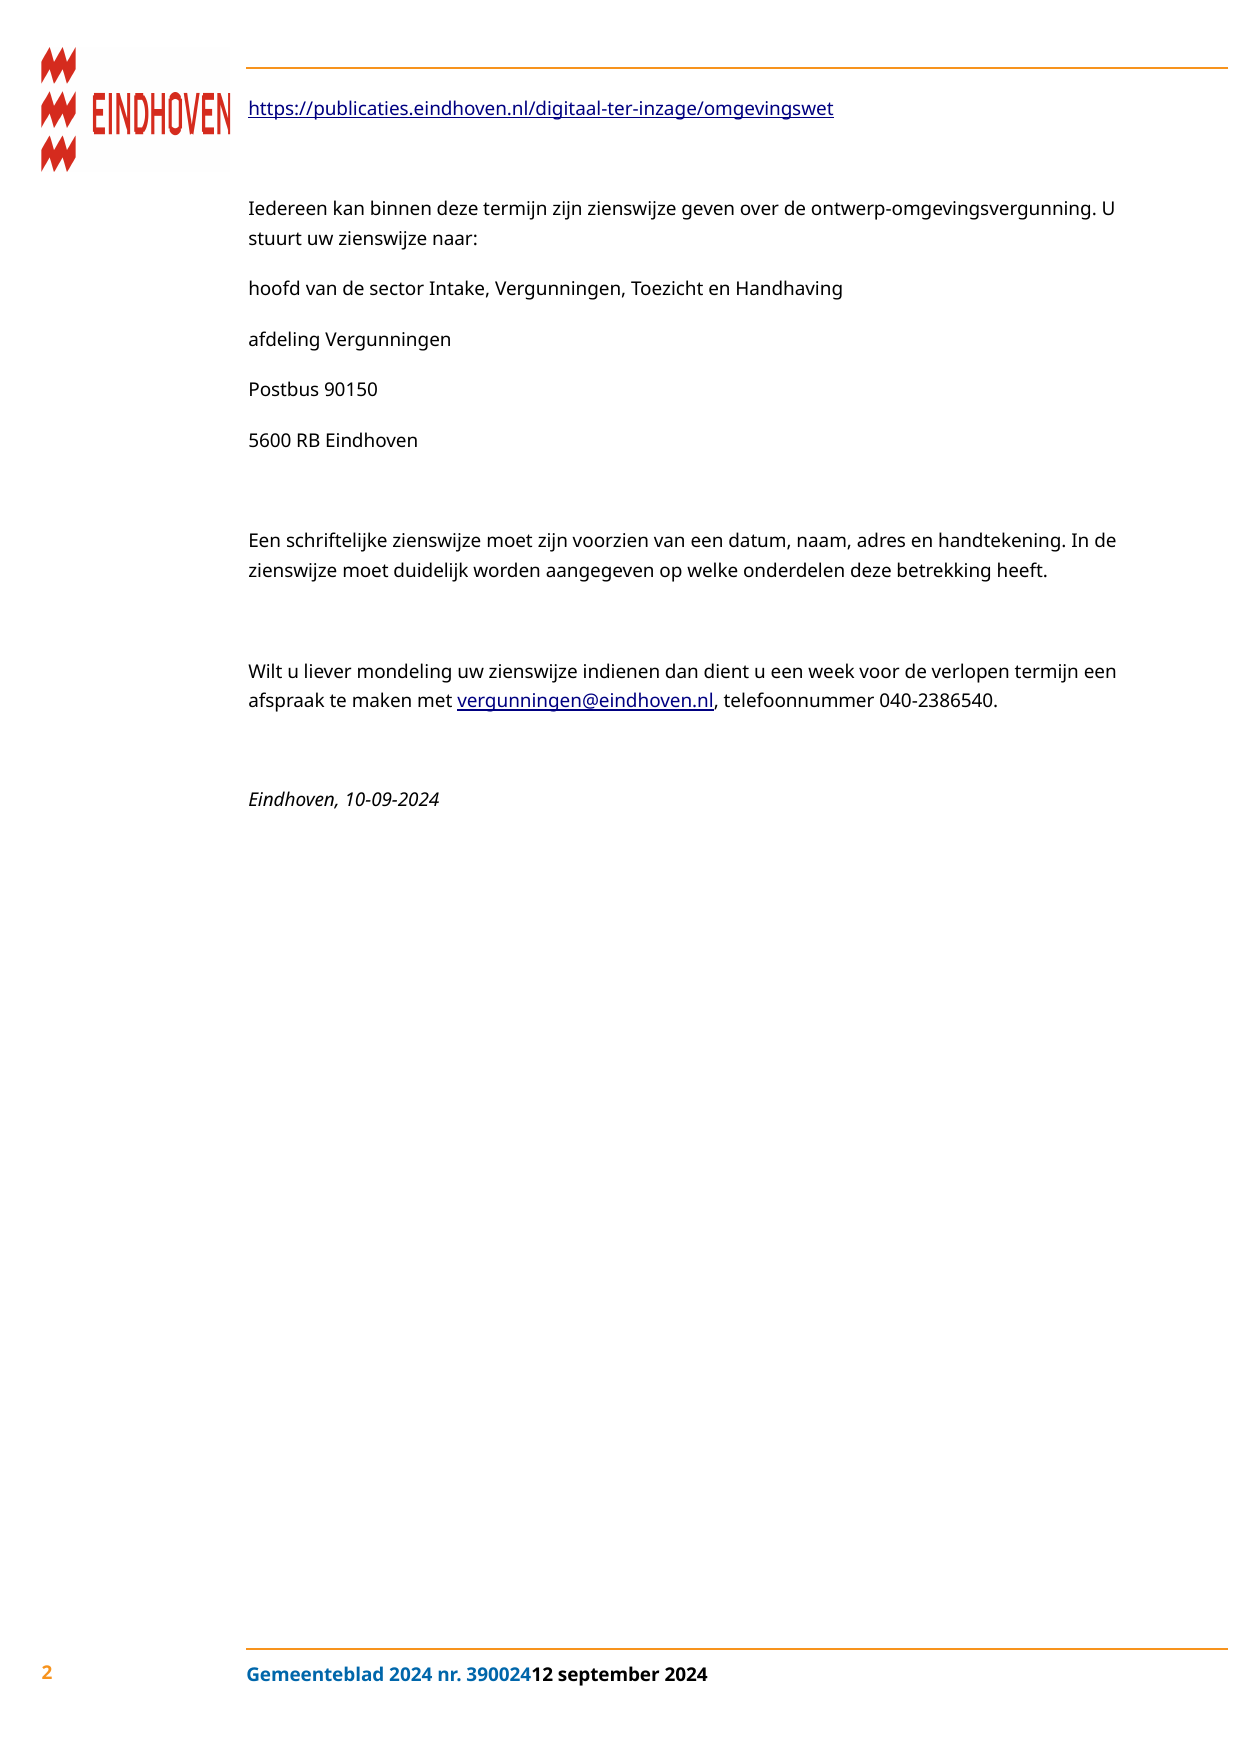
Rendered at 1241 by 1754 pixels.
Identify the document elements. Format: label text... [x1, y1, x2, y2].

text 5600 RB Eindhoven [248, 427, 1152, 453]
text hoofd van de sector Intake, Vergunningen, Toezicht en Handhaving [248, 276, 1152, 301]
picture [41, 47, 231, 172]
text Postbus 90150 [248, 376, 1152, 402]
text Wilt u liever mondeling uw zienswijze indienen dan dient u een week voor de verlopen termijn een afspraak te maken met vergunningen@eindhoven.nl, telefoonnummer 040-2386540. [248, 658, 1152, 713]
text Een schriftelijke zienswijze moet zijn voorzien van een datum, naam, adres en handtekening. In de zienswijze moet duidelijk worden aangegeven op welke onderdelen deze betrekking heeft. [248, 528, 1152, 583]
text https://publicaties.eindhoven.nl/digitaal-ter-inzage/omgevingswet [248, 95, 1152, 121]
text afdeling Vergunningen [248, 326, 1152, 352]
text Eindhoven, 10-09-2024 [248, 786, 1152, 812]
text Iedereen kan binnen deze termijn zijn zienswijze geven over de ontwerp-omgevingsvergunning. U stuurt uw zienswijze naar: [248, 196, 1152, 251]
